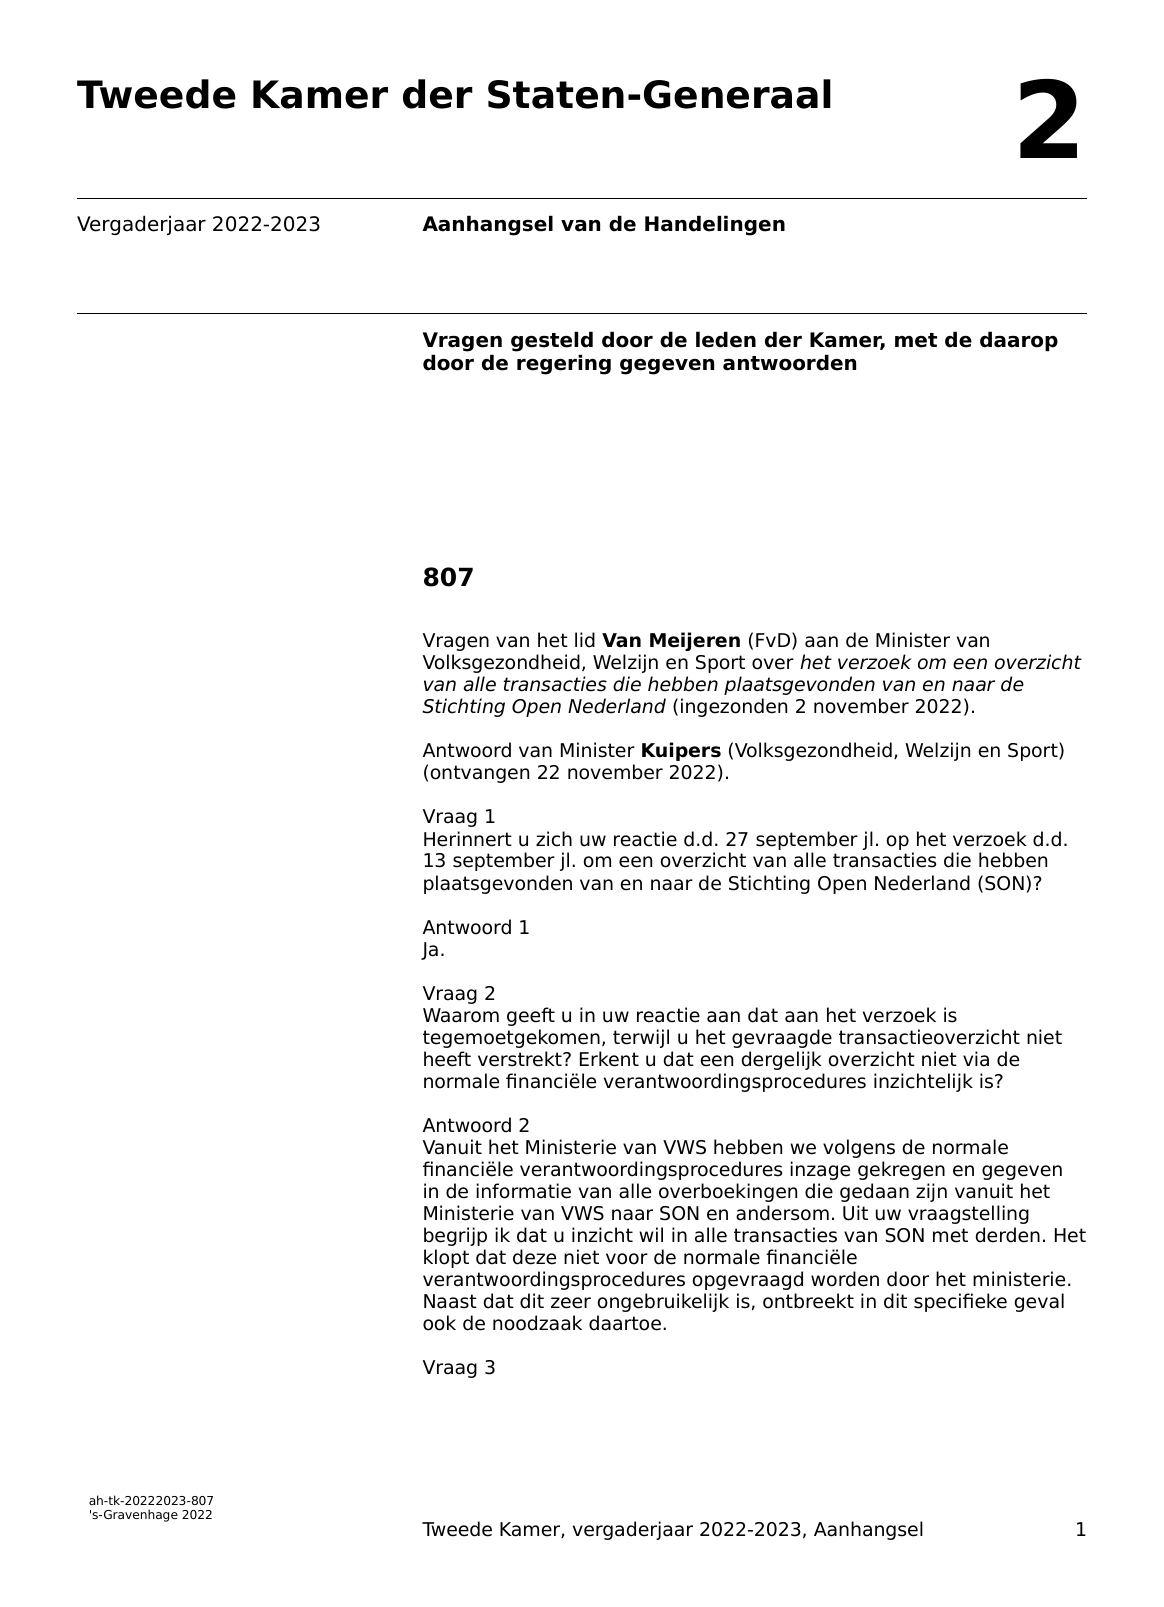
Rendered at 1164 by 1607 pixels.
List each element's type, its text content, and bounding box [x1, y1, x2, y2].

table_cell [77, 314, 422, 375]
text Vraag 3 [422, 1357, 1087, 1379]
text Vraag 2 [422, 983, 1087, 1005]
table_cell Vergaderjaar 2022-2023 [77, 199, 422, 313]
text 807 [422, 563, 1087, 592]
text Waarom geeft u in uw reactie aan dat aan het verzoek is tegemoetgekomen, terwijl u het gevraagde transactieoverzicht niet heeft verstrekt? Erkent u dat een dergelijk overzicht niet via de normale financiële verantwoordingsprocedures inzichtelijk is? [422, 1005, 1087, 1093]
text Vraag 1 [422, 806, 1087, 828]
text Antwoord 2 [422, 1115, 1087, 1137]
table_header Tweede Kamer der Staten-Generaal [77, 59, 886, 198]
text Vragen van het lid Van Meijeren (FvD) aan de Minister van Volksgezondheid, Welzijn en Sport over het verzoek om een overzicht van alle transacties die hebben plaatsgevonden van en naar de Stichting Open Nederland (ingezonden 2 november 2022). [422, 630, 1087, 718]
table_cell Vragen gesteld door de leden der Kamer, met de daarop door de regering gegeven antwoorden [422, 314, 1087, 375]
text Ja. [422, 938, 1087, 961]
table_header 2 [886, 59, 1087, 198]
text Herinnert u zich uw reactie d.d. 27 september jl. op het verzoek d.d. 13 september jl. om een overzicht van alle transacties die hebben plaatsgevonden van en naar de Stichting Open Nederland (SON)? [422, 828, 1087, 894]
text Antwoord van Minister Kuipers (Volksgezondheid, Welzijn en Sport) (ontvangen 22 november 2022). [422, 740, 1087, 784]
text 's-Gravenhage 2022 [88, 1508, 323, 1522]
text Antwoord 1 [422, 917, 1087, 938]
text ah-tk-20222023-807 [88, 1494, 323, 1508]
table_cell Aanhangsel van de Handelingen [422, 199, 1087, 313]
text Vanuit het Ministerie van VWS hebben we volgens de normale financiële verantwoordingsprocedures inzage gekregen en gegeven in de informatie van alle overboekingen die gedaan zijn vanuit het Ministerie van VWS naar SON en andersom. Uit uw vraagstelling begrijp ik dat u inzicht wil in alle transacties van SON met derden. Het klopt dat deze niet voor de normale financiële verantwoordingsprocedures opgevraagd worden door het ministerie. Naast dat dit zeer ongebruikelijk is, ontbreekt in dit specifieke geval ook de noodzaak daartoe. [422, 1137, 1087, 1334]
